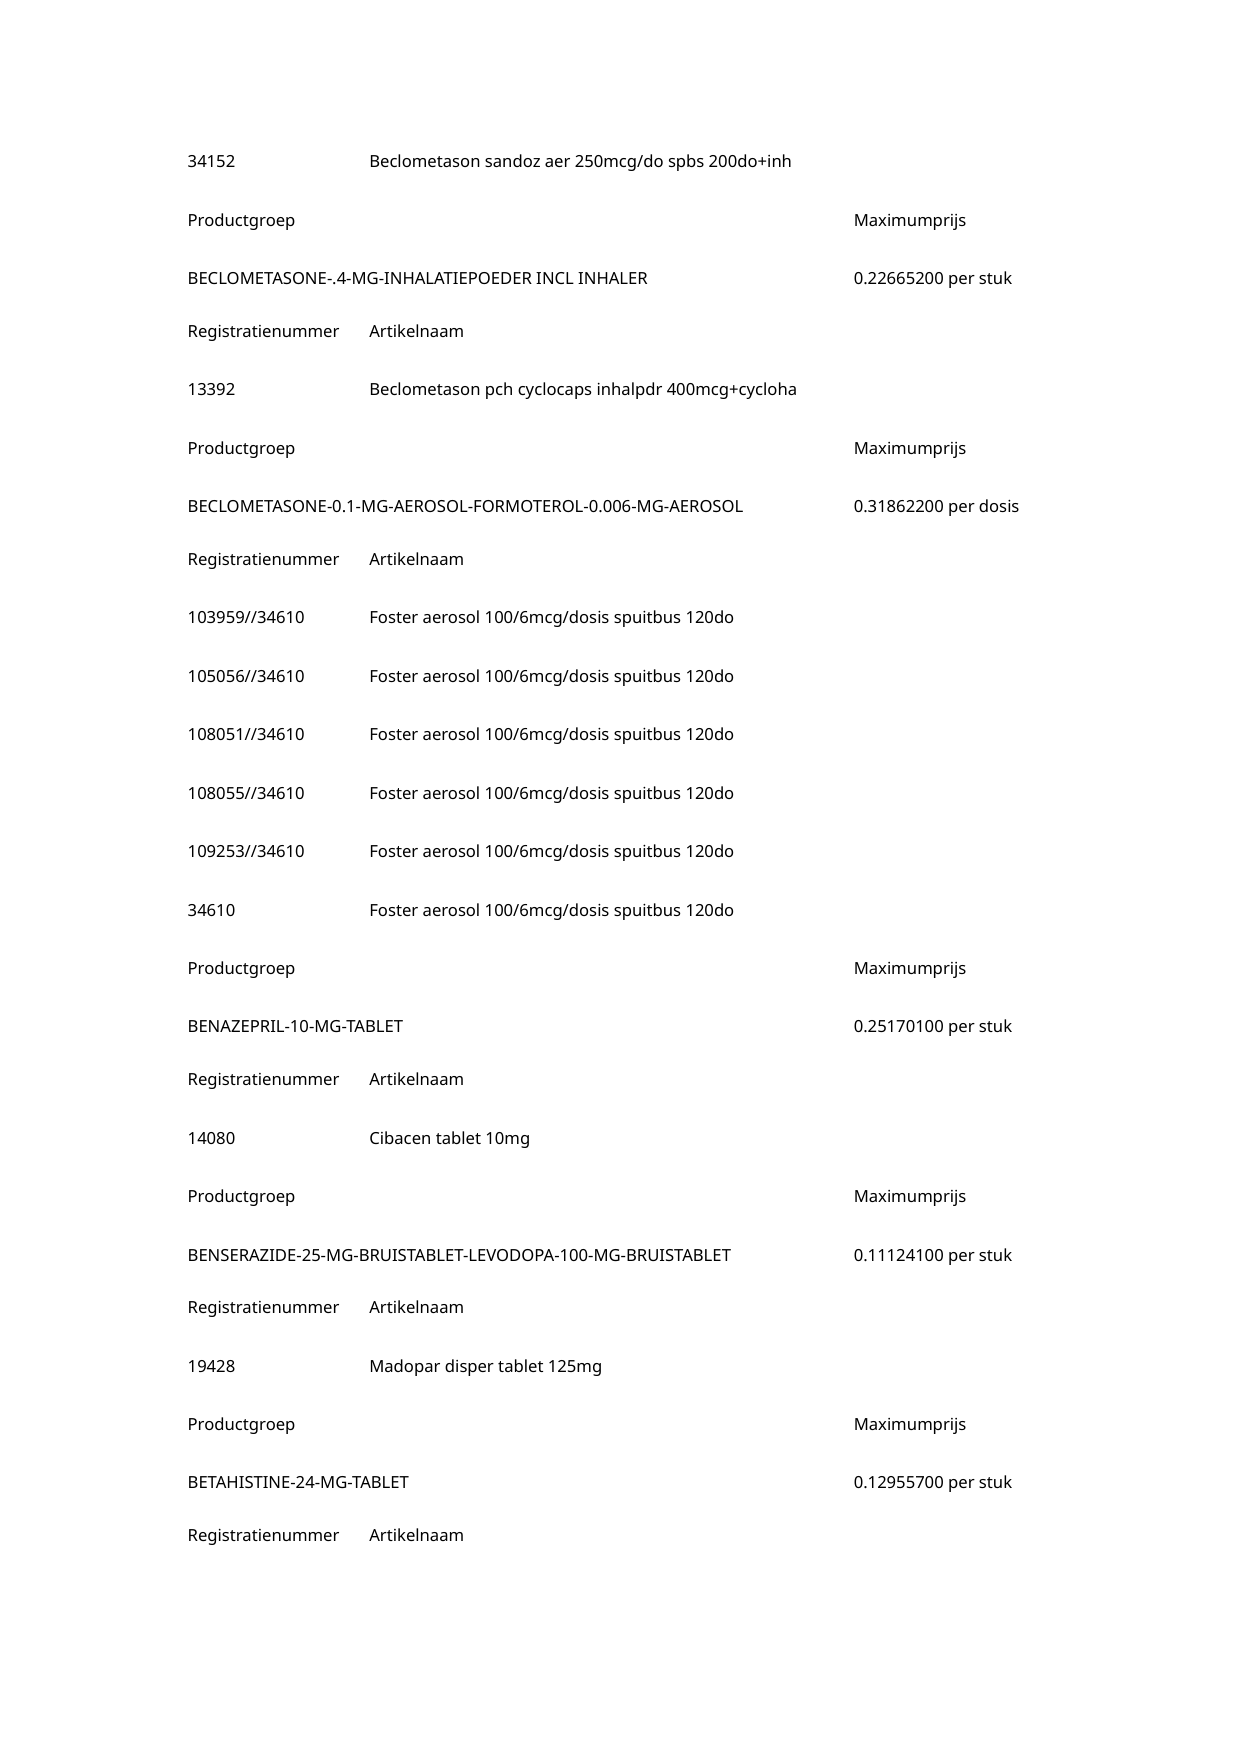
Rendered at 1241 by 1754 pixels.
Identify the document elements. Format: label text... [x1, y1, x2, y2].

table_cell [854, 1126, 1053, 1185]
table_cell [854, 150, 1053, 208]
table_cell Registratienummer [188, 320, 369, 378]
table_cell BECLOMETASONE-0.1-MG-AEROSOL-FORMOTEROL-0.006-MG-AEROSOL [188, 495, 853, 548]
table_cell [369, 1413, 853, 1471]
table_cell 34610 [188, 898, 369, 957]
table_cell Foster aerosol 100/6mcg/dosis spuitbus 120do [369, 606, 853, 664]
table_cell Artikelnaam [369, 1068, 853, 1126]
table_cell BENAZEPRIL-10-MG-TABLET [188, 1015, 853, 1068]
table_cell Cibacen tablet 10mg [369, 1126, 853, 1185]
table_cell 108055//34610 [188, 781, 369, 840]
table_cell [854, 1068, 1053, 1126]
table_cell Artikelnaam [369, 320, 853, 378]
table_cell [854, 781, 1053, 840]
table_cell Registratienummer [188, 1296, 369, 1354]
table_cell [854, 548, 1053, 606]
table_cell 0.31862200 per dosis [854, 495, 1053, 548]
table_cell 13392 [188, 378, 369, 436]
table_cell BENSERAZIDE-25-MG-BRUISTABLET-LEVODOPA-100-MG-BRUISTABLET [188, 1243, 853, 1296]
table_cell [854, 1354, 1053, 1413]
table_cell 109253//34610 [188, 840, 369, 898]
table_cell Maximumprijs [854, 209, 1053, 267]
table_cell BETAHISTINE-24-MG-TABLET [188, 1471, 853, 1524]
table_cell Foster aerosol 100/6mcg/dosis spuitbus 120do [369, 898, 853, 957]
table_cell Artikelnaam [369, 1524, 853, 1582]
table_cell 34152 [188, 150, 369, 208]
table_cell Artikelnaam [369, 548, 853, 606]
table_cell [369, 209, 853, 267]
table_cell [854, 606, 1053, 664]
table_cell [854, 320, 1053, 378]
table_cell [854, 723, 1053, 781]
table_cell Maximumprijs [854, 957, 1053, 1015]
table_cell Madopar disper tablet 125mg [369, 1354, 853, 1413]
table_cell Beclometason sandoz aer 250mcg/do spbs 200do+inh [369, 150, 853, 208]
table_cell Beclometason pch cyclocaps inhalpdr 400mcg+cycloha [369, 378, 853, 436]
table_cell Foster aerosol 100/6mcg/dosis spuitbus 120do [369, 723, 853, 781]
table_cell 0.12955700 per stuk [854, 1471, 1053, 1524]
table_cell Productgroep [188, 1185, 369, 1243]
table_cell Foster aerosol 100/6mcg/dosis spuitbus 120do [369, 781, 853, 840]
table_cell 108051//34610 [188, 723, 369, 781]
table_cell Productgroep [188, 209, 369, 267]
table_cell [369, 436, 853, 495]
table_cell Foster aerosol 100/6mcg/dosis spuitbus 120do [369, 665, 853, 723]
table_cell Productgroep [188, 1413, 369, 1471]
table_cell [369, 957, 853, 1015]
table_cell [854, 665, 1053, 723]
table_cell Foster aerosol 100/6mcg/dosis spuitbus 120do [369, 840, 853, 898]
table_cell 0.25170100 per stuk [854, 1015, 1053, 1068]
table_cell Registratienummer [188, 1068, 369, 1126]
table_cell Artikelnaam [369, 1296, 853, 1354]
table_cell Productgroep [188, 436, 369, 495]
table_cell [854, 1296, 1053, 1354]
table_cell Registratienummer [188, 1524, 369, 1582]
table_cell 0.22665200 per stuk [854, 267, 1053, 319]
table_cell Maximumprijs [854, 1413, 1053, 1471]
table_cell 103959//34610 [188, 606, 369, 664]
table_cell [854, 378, 1053, 436]
table_cell [369, 1185, 853, 1243]
table_cell [854, 1524, 1053, 1582]
table_cell [854, 840, 1053, 898]
table_cell 105056//34610 [188, 665, 369, 723]
table_cell Registratienummer [188, 548, 369, 606]
table_cell 19428 [188, 1354, 369, 1413]
table_cell Maximumprijs [854, 436, 1053, 495]
table_cell Maximumprijs [854, 1185, 1053, 1243]
table_cell 14080 [188, 1126, 369, 1185]
table_cell [854, 898, 1053, 957]
table_cell BECLOMETASONE-.4-MG-INHALATIEPOEDER INCL INHALER [188, 267, 853, 319]
table_cell 0.11124100 per stuk [854, 1243, 1053, 1296]
table_cell Productgroep [188, 957, 369, 1015]
